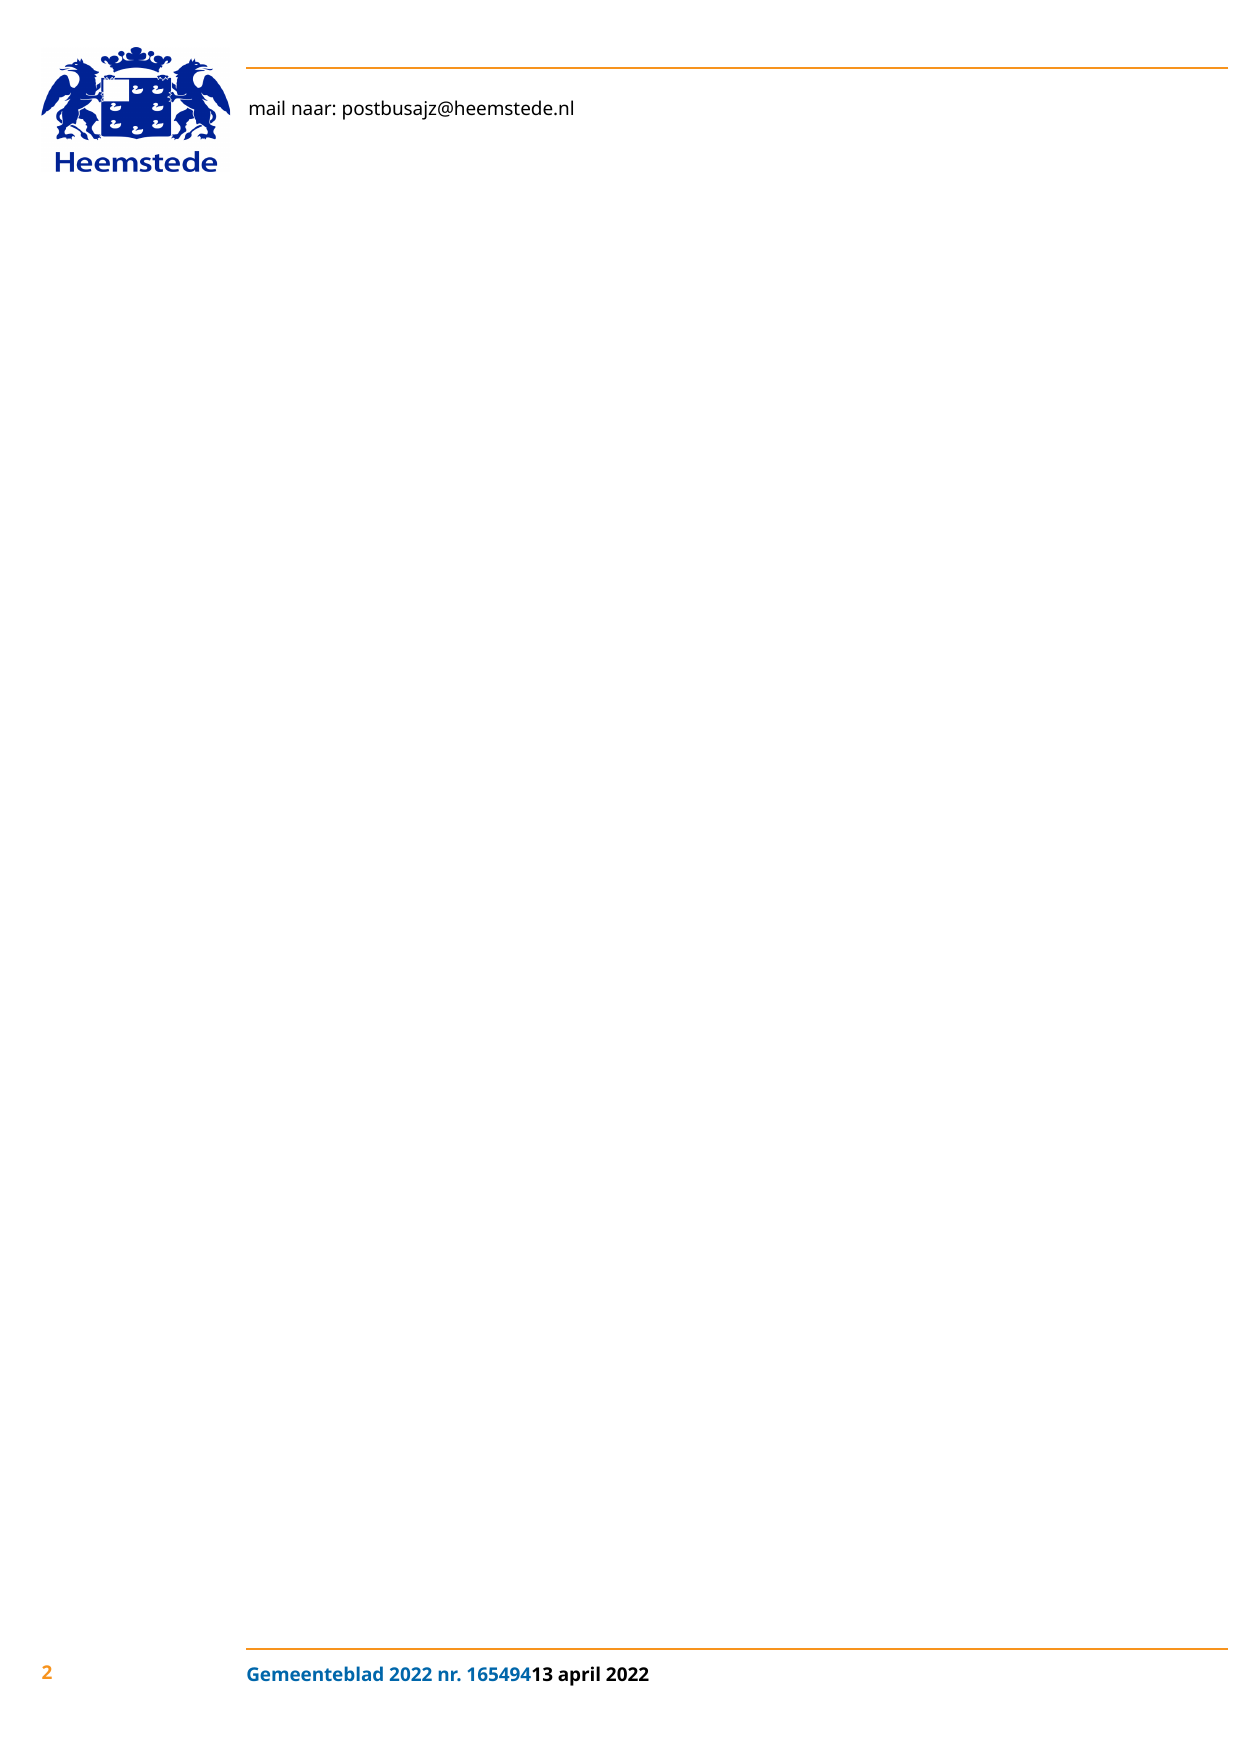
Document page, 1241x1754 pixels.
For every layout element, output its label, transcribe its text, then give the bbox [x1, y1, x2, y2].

text mail naar: postbusajz@heemstede.nl [248, 95, 1152, 121]
picture [41, 47, 231, 172]
